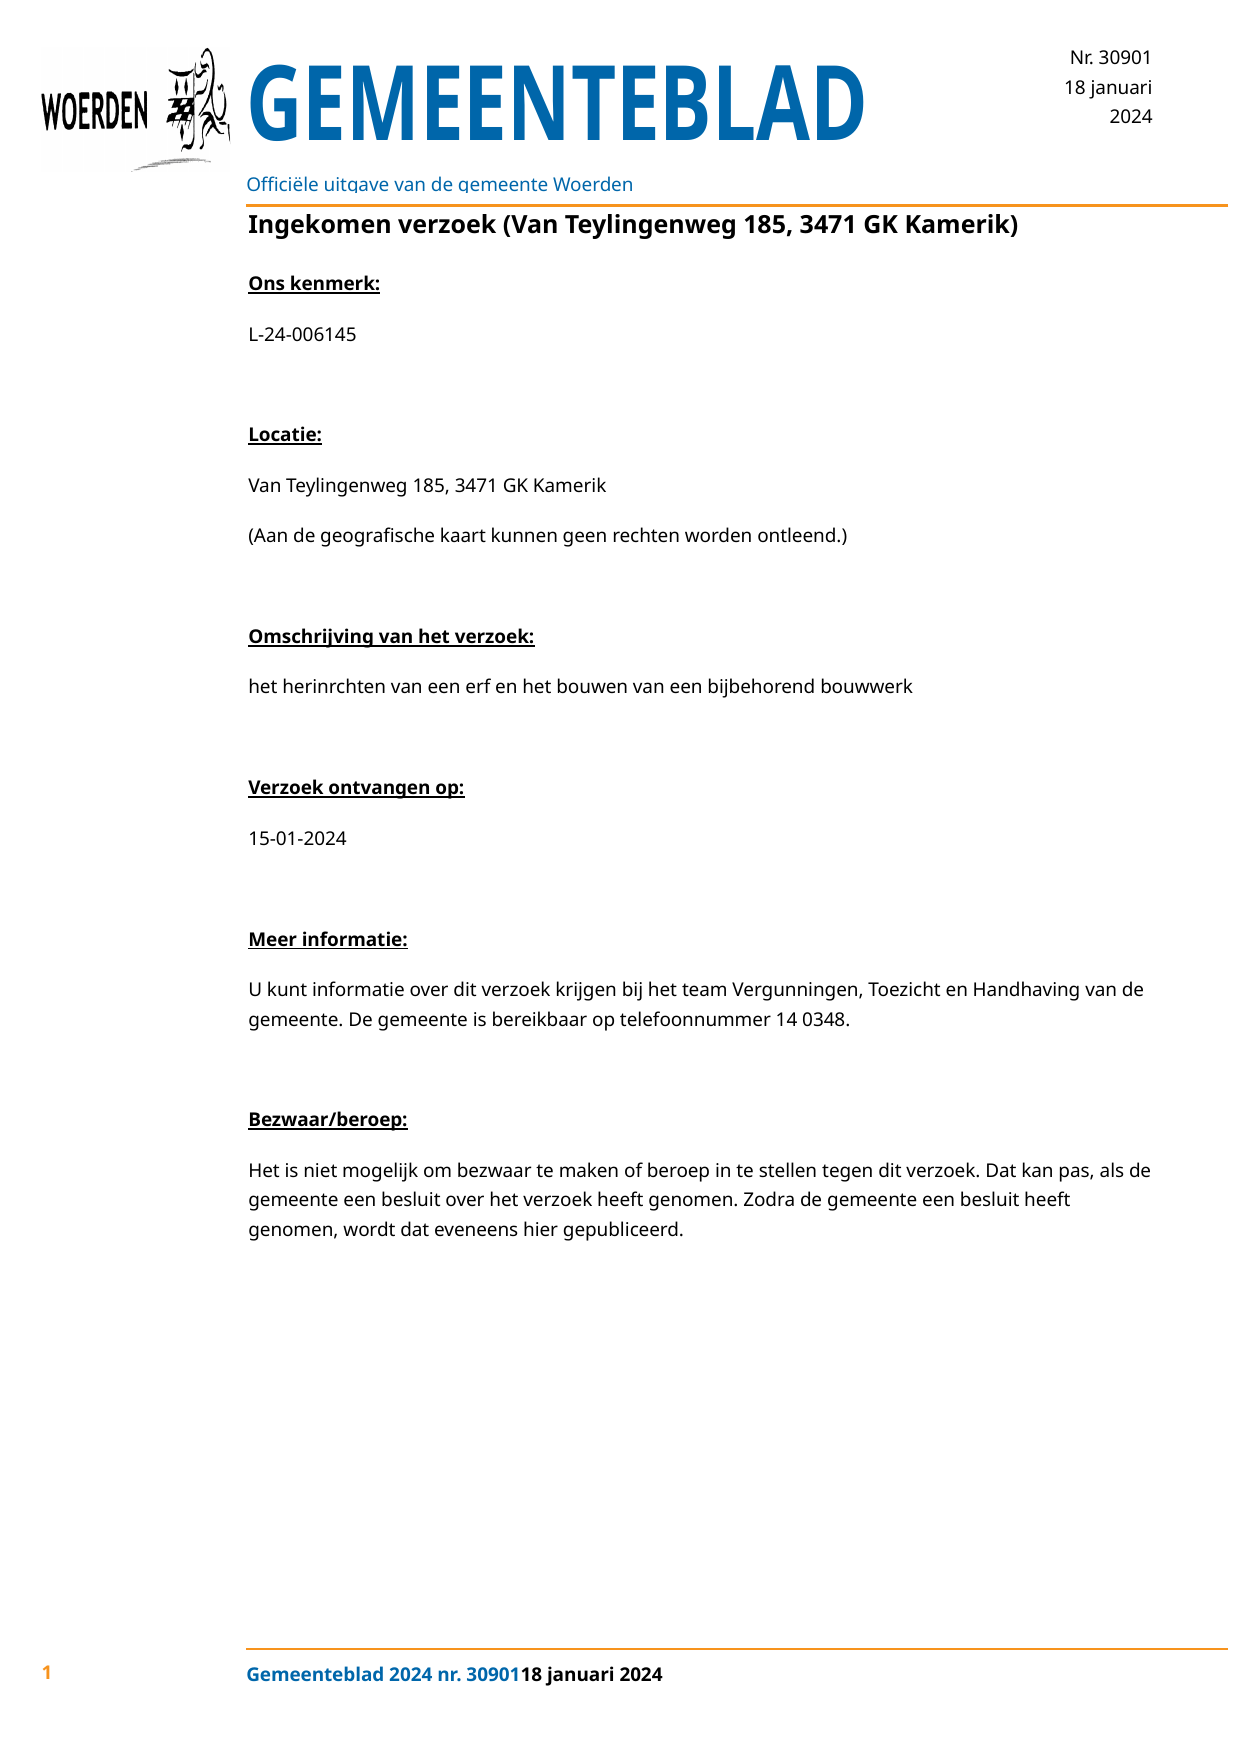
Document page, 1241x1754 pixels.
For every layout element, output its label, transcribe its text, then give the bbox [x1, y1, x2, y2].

text Meer informatie: [248, 926, 1152, 951]
text Bezwaar/beroep: [248, 1107, 1152, 1132]
text Verzoek ontvangen op: [248, 774, 1152, 800]
text (Aan de geografische kaart kunnen geen rechten worden ontleend.) [248, 522, 1152, 548]
picture [41, 47, 231, 172]
text het herinrchten van een erf en het bouwen van een bijbehorend bouwwerk [248, 674, 1152, 699]
text Van Teylingenweg 185, 3471 GK Kamerik [248, 472, 1152, 498]
text U kunt informatie over dit verzoek krijgen bij het team Vergunningen, Toezicht en Handhaving van de gemeente. De gemeente is bereikbaar op telefoonnummer 14 0348. [248, 976, 1152, 1031]
text Ingekomen verzoek (Van Teylingenweg 185, 3471 GK Kamerik) [248, 207, 1152, 241]
text Locatie: [248, 422, 1152, 447]
text Omschrijving van het verzoek: [248, 623, 1152, 649]
text Het is niet mogelijk om bezwaar te maken of beroep in te stellen tegen dit verzoek. Dat kan pas, als de gemeente een besluit over het verzoek heeft genomen. Zodra de gemeente een besluit heeft genomen, wordt dat eveneens hier gepubliceerd. [248, 1157, 1152, 1242]
text L-24-006145 [248, 321, 1152, 346]
text 15-01-2024 [248, 825, 1152, 851]
text Ons kenmerk: [248, 270, 1152, 296]
